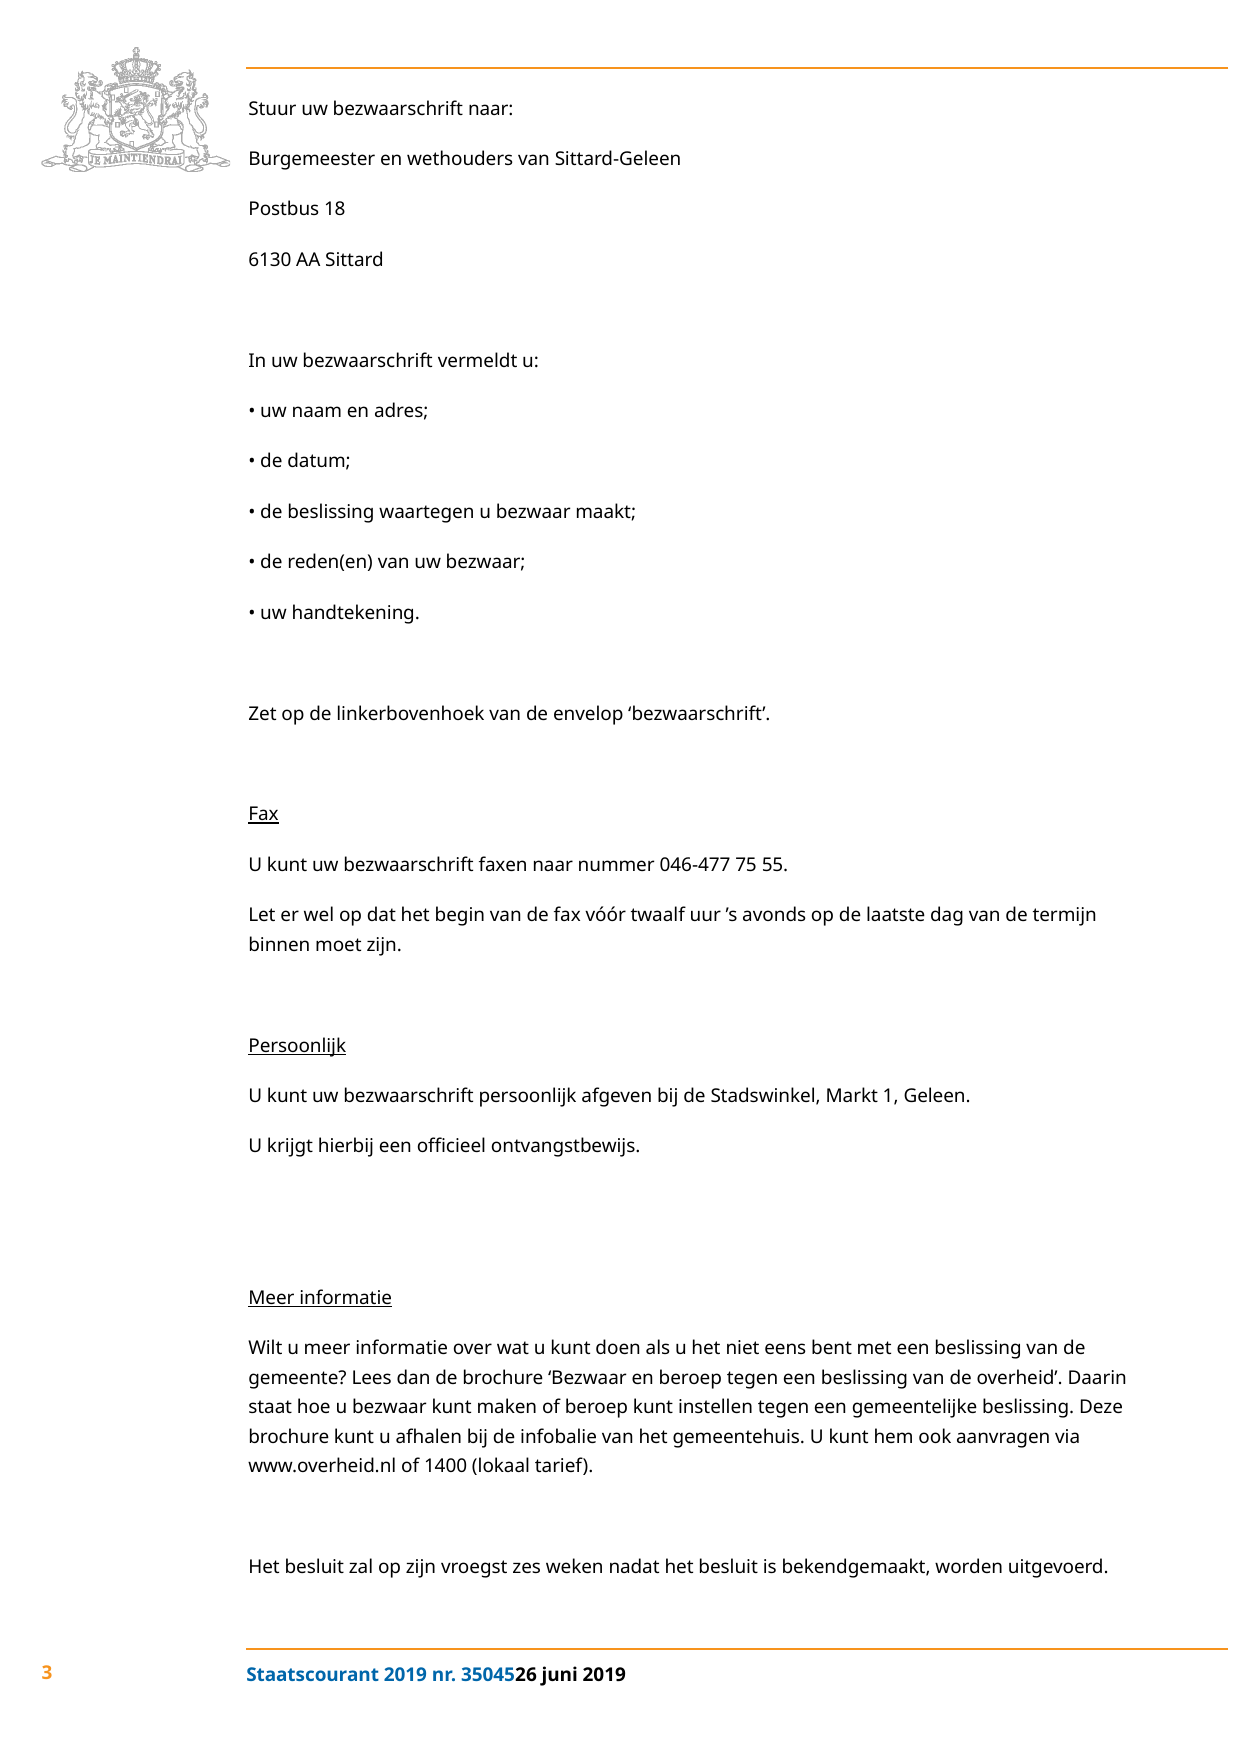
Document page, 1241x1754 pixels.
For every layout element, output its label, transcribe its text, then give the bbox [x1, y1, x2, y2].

text Stuur uw bezwaarschrift naar: [248, 95, 1152, 121]
text Wilt u meer informatie over wat u kunt doen als u het niet eens bent met een beslissing van de gemeente? Lees dan de brochure ‘Bezwaar en beroep tegen een beslissing van de overheid’. Daarin staat hoe u bezwaar kunt maken of beroep kunt instellen tegen een gemeentelijke beslissing. Deze brochure kunt u afhalen bij de infobalie van het gemeentehuis. U kunt hem ook aanvragen via www.overheid.nl of 1400 (lokaal tarief). [248, 1334, 1152, 1478]
text • de reden(en) van uw bezwaar; [248, 548, 1152, 574]
text • de datum; [248, 448, 1152, 473]
text • de beslissing waartegen u bezwaar maakt; [248, 498, 1152, 524]
text U kunt uw bezwaarschrift faxen naar nummer 046-477 75 55. [248, 851, 1152, 877]
text Het besluit zal op zijn vroegst zes weken nadat het besluit is bekendgemaakt, worden uitgevoerd. [248, 1553, 1152, 1579]
text U krijgt hierbij een officieel ontvangstbewijs. [248, 1133, 1152, 1158]
text • uw handtekening. [248, 599, 1152, 625]
text Fax [248, 801, 1152, 826]
text Let er wel op dat het begin van de fax vóór twaalf uur ’s avonds op de laatste dag van de termijn binnen moet zijn. [248, 901, 1152, 957]
text Burgemeester en wethouders van Sittard-Geleen [248, 145, 1152, 171]
text Persoonlijk [248, 1032, 1152, 1058]
picture [41, 47, 231, 172]
text Postbus 18 [248, 196, 1152, 221]
text In uw bezwaarschrift vermeldt u: [248, 347, 1152, 373]
text U kunt uw bezwaarschrift persoonlijk afgeven bij de Stadswinkel, Markt 1, Geleen. [248, 1082, 1152, 1108]
text Zet op de linkerbovenhoek van de envelop ‘bezwaarschrift’. [248, 700, 1152, 726]
text Meer informatie [248, 1284, 1152, 1310]
text • uw naam en adres; [248, 397, 1152, 423]
text 6130 AA Sittard [248, 246, 1152, 272]
